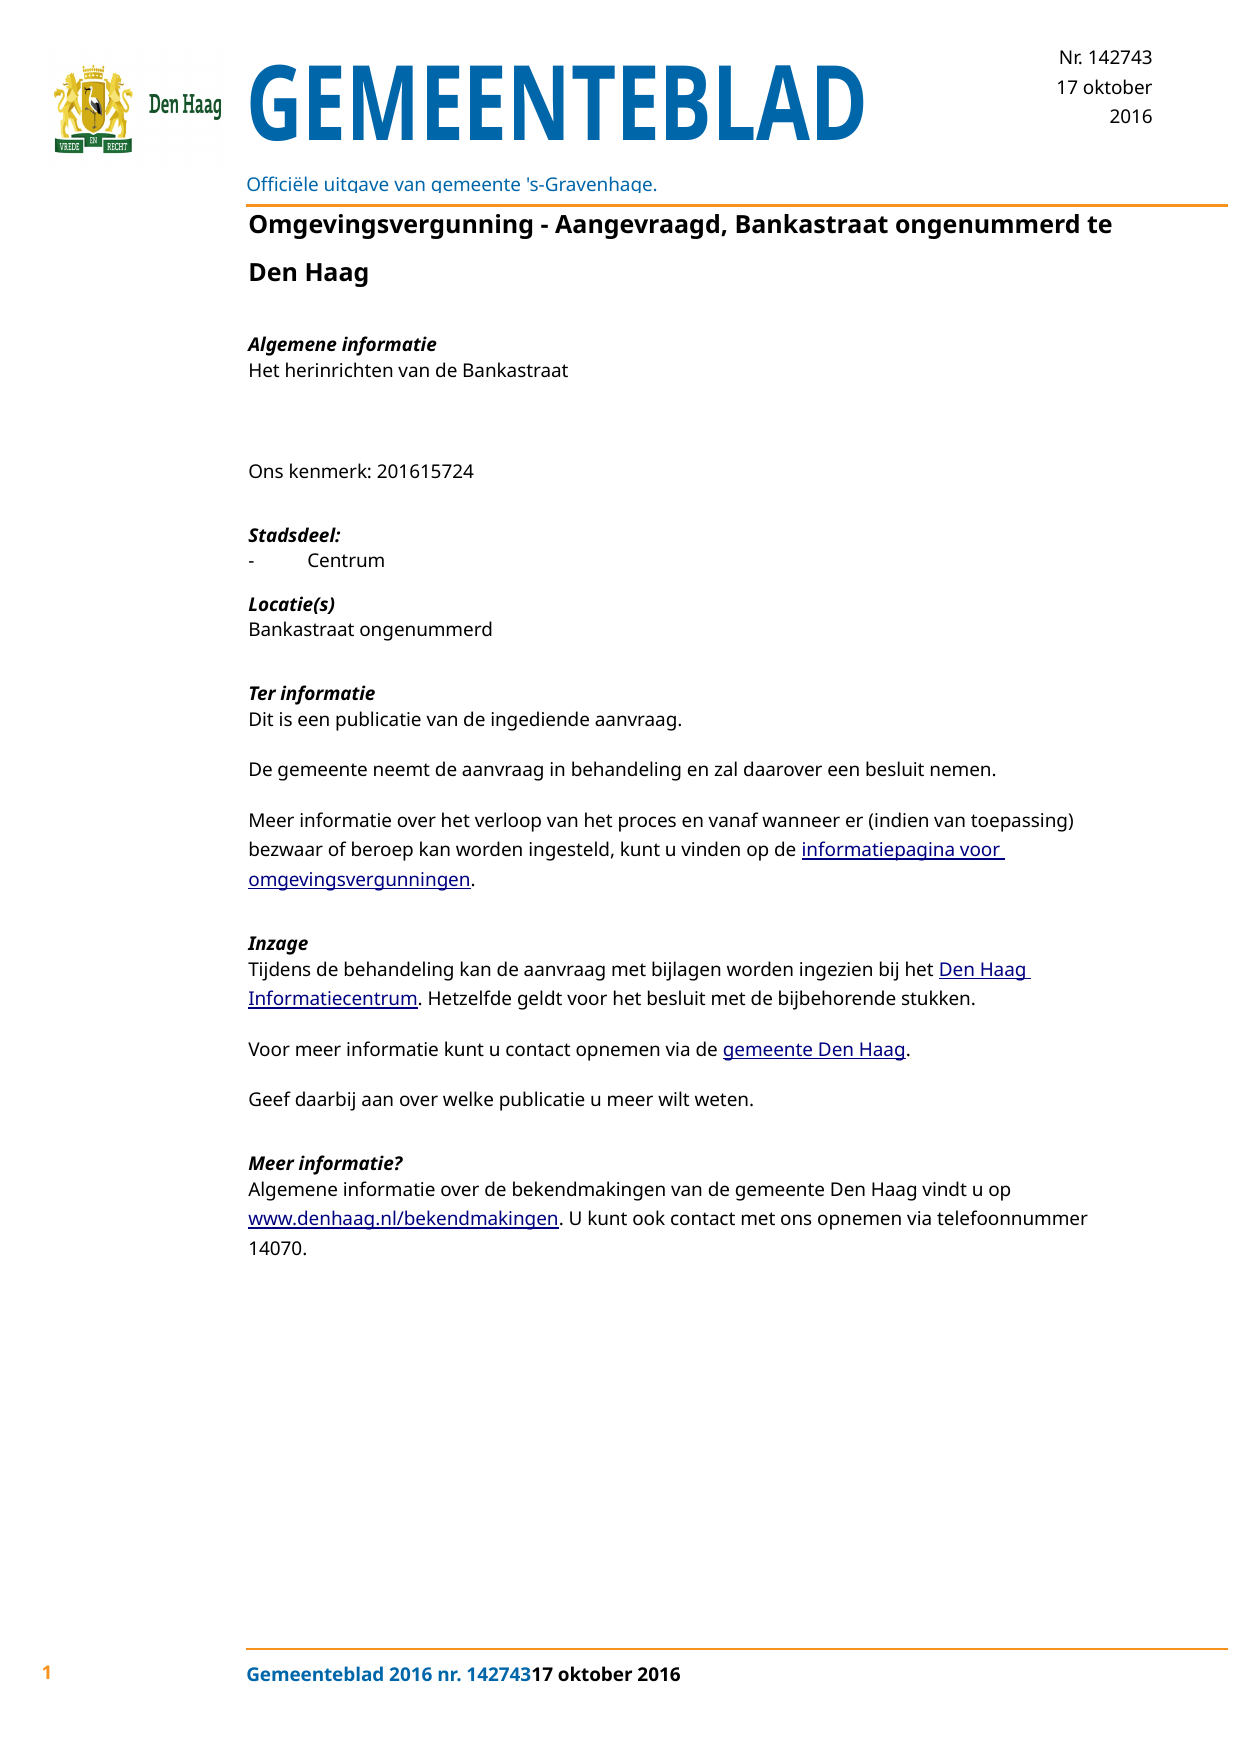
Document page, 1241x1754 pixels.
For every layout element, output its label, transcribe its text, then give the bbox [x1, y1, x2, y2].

text Algemene informatie over de bekendmakingen van de gemeente Den Haag vindt u op www.denhaag.nl/bekendmakingen. U kunt ook contact met ons opnemen via telefoonnummer 14070. [248, 1176, 1152, 1261]
text Meer informatie over het verloop van het proces en vanaf wanneer er (indien van toepassing) bezwaar of beroep kan worden ingesteld, kunt u vinden op de informatiepagina voor omgevingsvergunningen. [248, 807, 1152, 892]
text Het herinrichten van de Bankastraat [248, 357, 1152, 383]
text Inzage [248, 930, 1152, 956]
text Stadsdeel: [248, 522, 1152, 548]
text De gemeente neemt de aanvraag in behandeling en zal daarover een besluit nemen. [248, 757, 1152, 782]
text Tijdens de behandeling kan de aanvraag met bijlagen worden ingezien bij het Den Haag Informatiecentrum. Hetzelfde geldt voor het besluit met de bijbehorende stukken. [248, 956, 1152, 1011]
text Ons kenmerk: 201615724 [248, 458, 1152, 484]
text Voor meer informatie kunt u contact opnemen via de gemeente Den Haag. [248, 1036, 1152, 1062]
text Omgevingsvergunning - Aangevraagd, Bankastraat ongenummerd te Den Haag [248, 207, 1152, 288]
text Geef daarbij aan over welke publicatie u meer wilt weten. [248, 1086, 1152, 1112]
list Centrum [248, 548, 1152, 573]
picture [41, 47, 231, 172]
text Dit is een publicatie van de ingediende aanvraag. [248, 706, 1152, 732]
text Meer informatie? [248, 1150, 1152, 1176]
text Bankastraat ongenummerd [248, 617, 1152, 642]
text Locatie(s) [248, 591, 1152, 617]
text Algemene informatie [248, 331, 1152, 357]
text Ter informatie [248, 681, 1152, 706]
